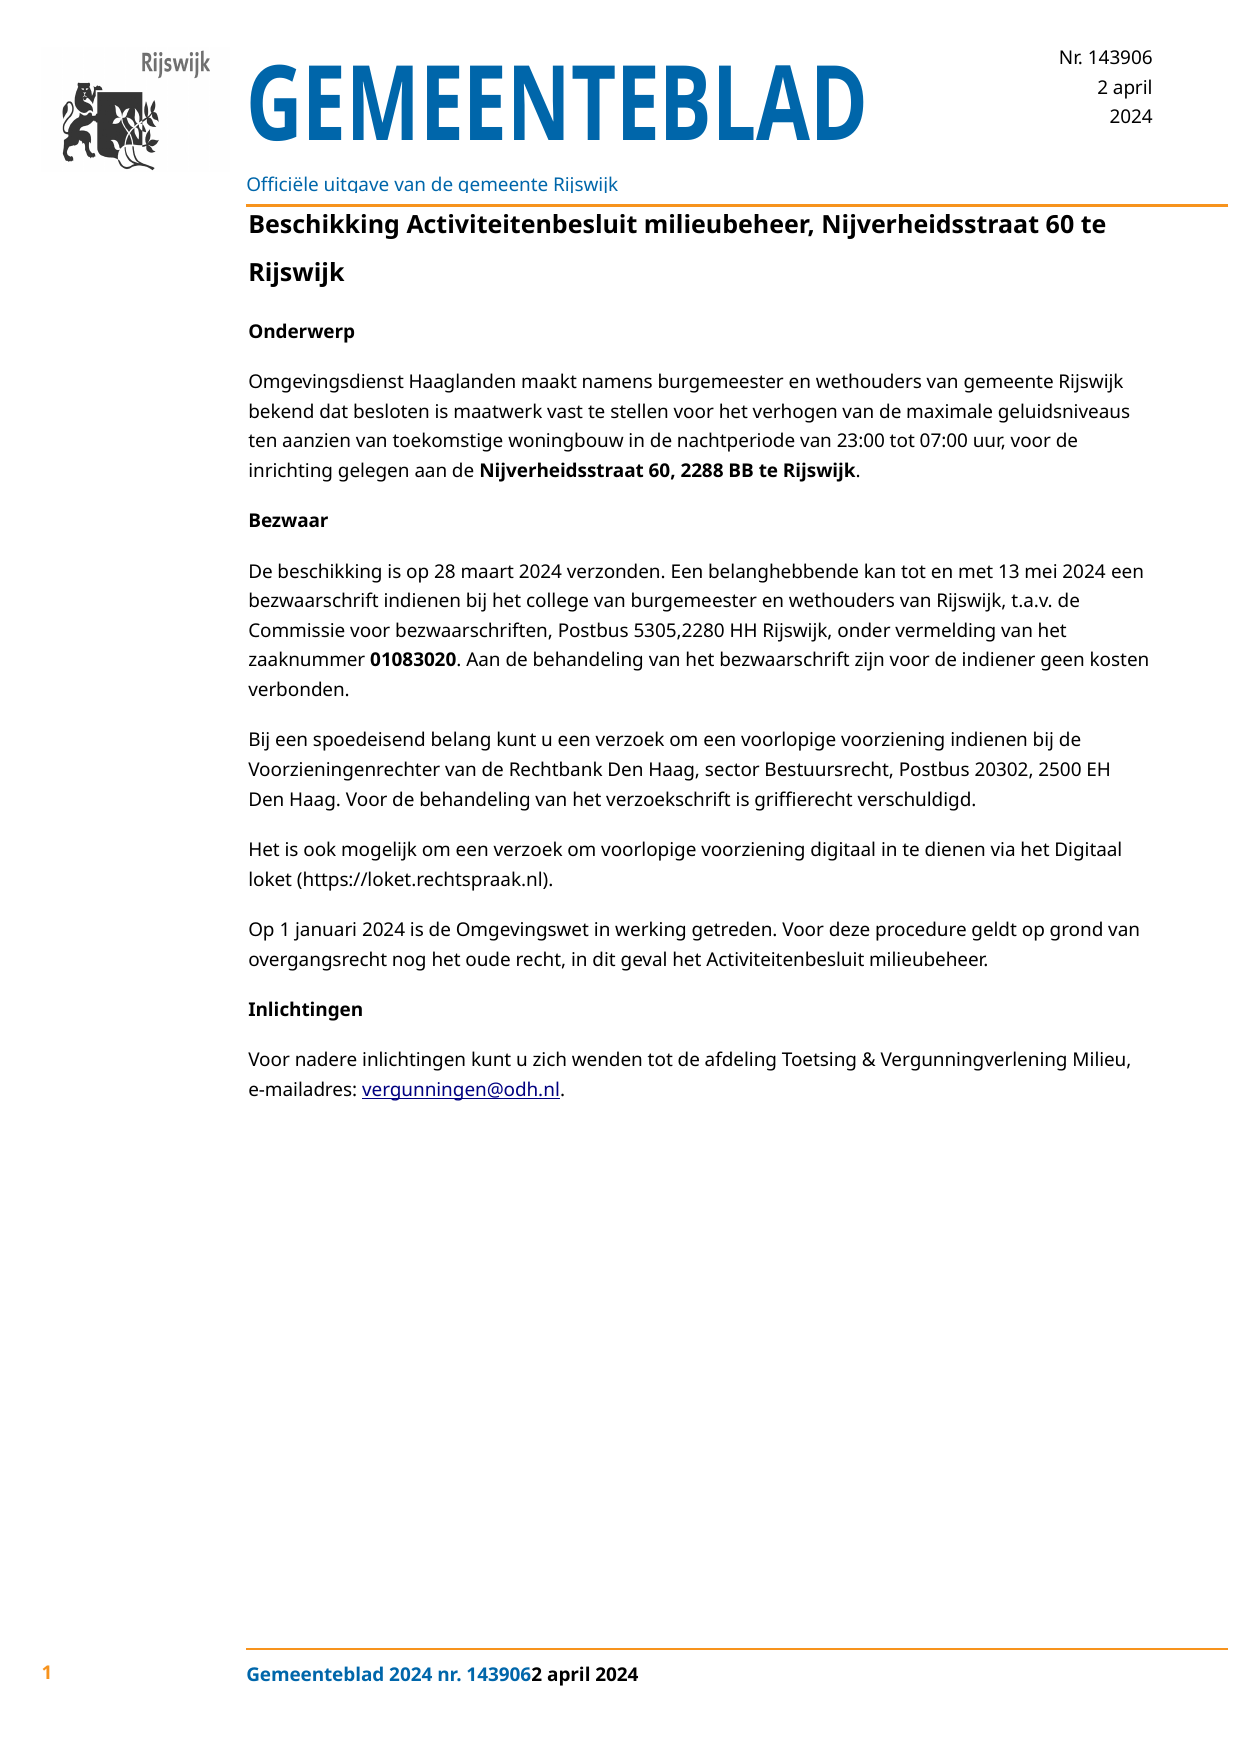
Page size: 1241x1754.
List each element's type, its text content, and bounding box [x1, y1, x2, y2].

text Beschikking Activiteitenbesluit milieubeheer, Nijverheidsstraat 60 te Rijswijk [248, 207, 1152, 288]
text Op 1 januari 2024 is de Omgevingswet in werking getreden. Voor deze procedure geldt op grond van overgangsrecht nog het oude recht, in dit geval het Activiteitenbesluit milieubeheer. [248, 916, 1152, 972]
text Inlichtingen [248, 996, 1152, 1022]
text Bezwaar [248, 507, 1152, 533]
text Onderwerp [248, 318, 1152, 344]
text De beschikking is op 28 maart 2024 verzonden. Een belanghebbende kan tot en met 13 mei 2024 een bezwaarschrift indienen bij het college van burgemeester en wethouders van Rijswijk, t.a.v. de Commissie voor bezwaarschriften, Postbus 5305,2280 HH Rijswijk, onder vermelding van het zaaknummer 01083020. Aan de behandeling van het bezwaarschrift zijn voor de indiener geen kosten verbonden. [248, 558, 1152, 702]
picture [41, 47, 231, 172]
text Voor nadere inlichtingen kunt u zich wenden tot de afdeling Toetsing & Vergunningverlening Milieu, e-mailadres: vergunningen@odh.nl. [248, 1047, 1152, 1102]
text Het is ook mogelijk om een verzoek om voorlopige voorziening digitaal in te dienen via het Digitaal loket (https://loket.rechtspraak.nl). [248, 836, 1152, 892]
text Omgevingsdienst Haaglanden maakt namens burgemeester en wethouders van gemeente Rijswijk bekend dat besloten is maatwerk vast te stellen voor het verhogen van de maximale geluidsniveaus ten aanzien van toekomstige woningbouw in de nachtperiode van 23:00 tot 07:00 uur, voor de inrichting gelegen aan de Nijverheidsstraat 60, 2288 BB te Rijswijk. [248, 368, 1152, 483]
text Bij een spoedeisend belang kunt u een verzoek om een voorlopige voorziening indienen bij de Voorzieningenrechter van de Rechtbank Den Haag, sector Bestuursrecht, Postbus 20302, 2500 EH Den Haag. Voor de behandeling van het verzoekschrift is griffierecht verschuldigd. [248, 727, 1152, 812]
